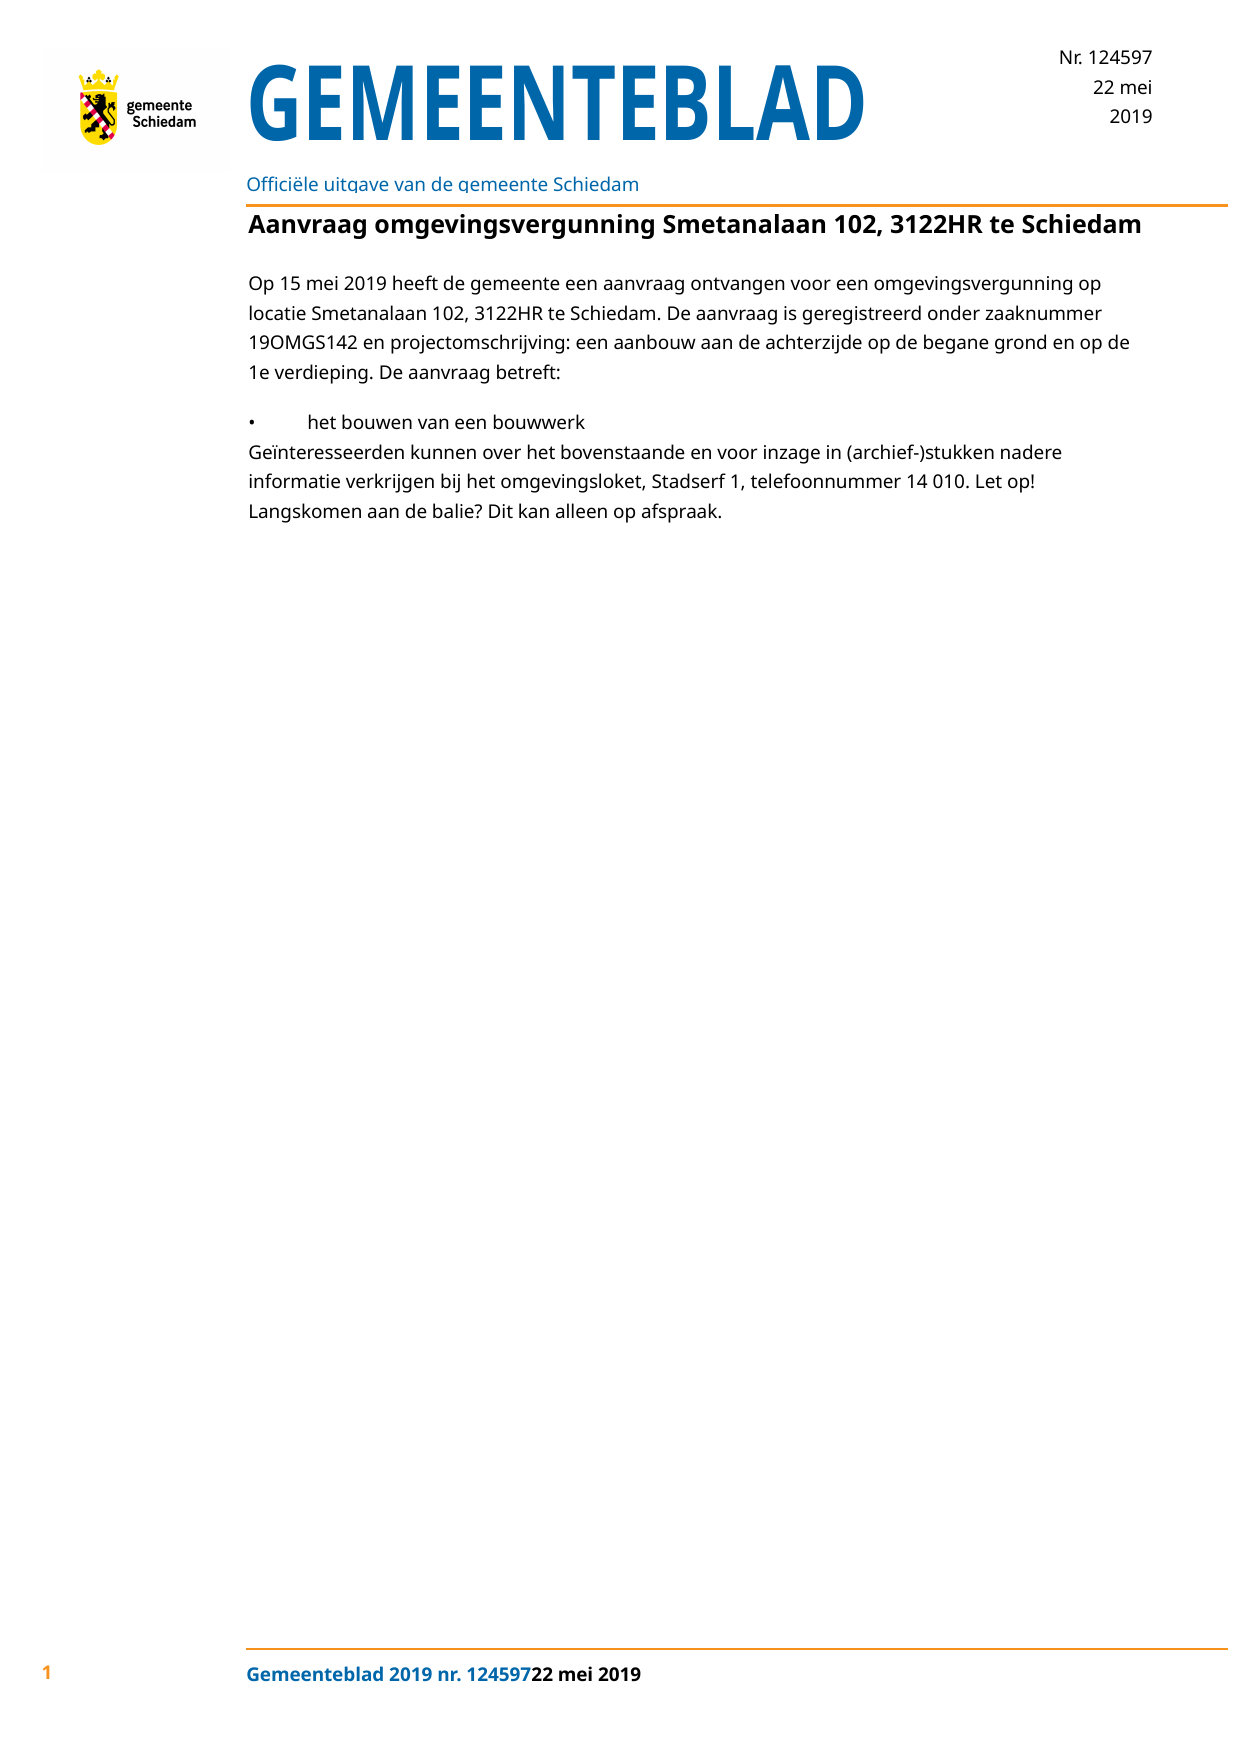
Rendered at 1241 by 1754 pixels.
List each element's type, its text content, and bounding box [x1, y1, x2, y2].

text Aanvraag omgevingsvergunning Smetanalaan 102, 3122HR te Schiedam [248, 207, 1152, 241]
text Geïnteresseerden kunnen over het bovenstaande en voor inzage in (archief-)stukken nadere informatie verkrijgen bij het omgevingsloket, Stadserf 1, telefoonnummer 14 010. Let op! Langskomen aan de balie? Dit kan alleen op afspraak. [248, 439, 1152, 524]
text Op 15 mei 2019 heeft de gemeente een aanvraag ontvangen voor een omgevingsvergunning op locatie Smetanalaan 102, 3122HR te Schiedam. De aanvraag is geregistreerd onder zaaknummer 19OMGS142 en projectomschrijving: een aanbouw aan de achterzijde op de begane grond en op de 1e verdieping. De aanvraag betreft: [248, 270, 1152, 385]
list het bouwen van een bouwwerk [248, 409, 1152, 435]
picture [41, 47, 231, 172]
